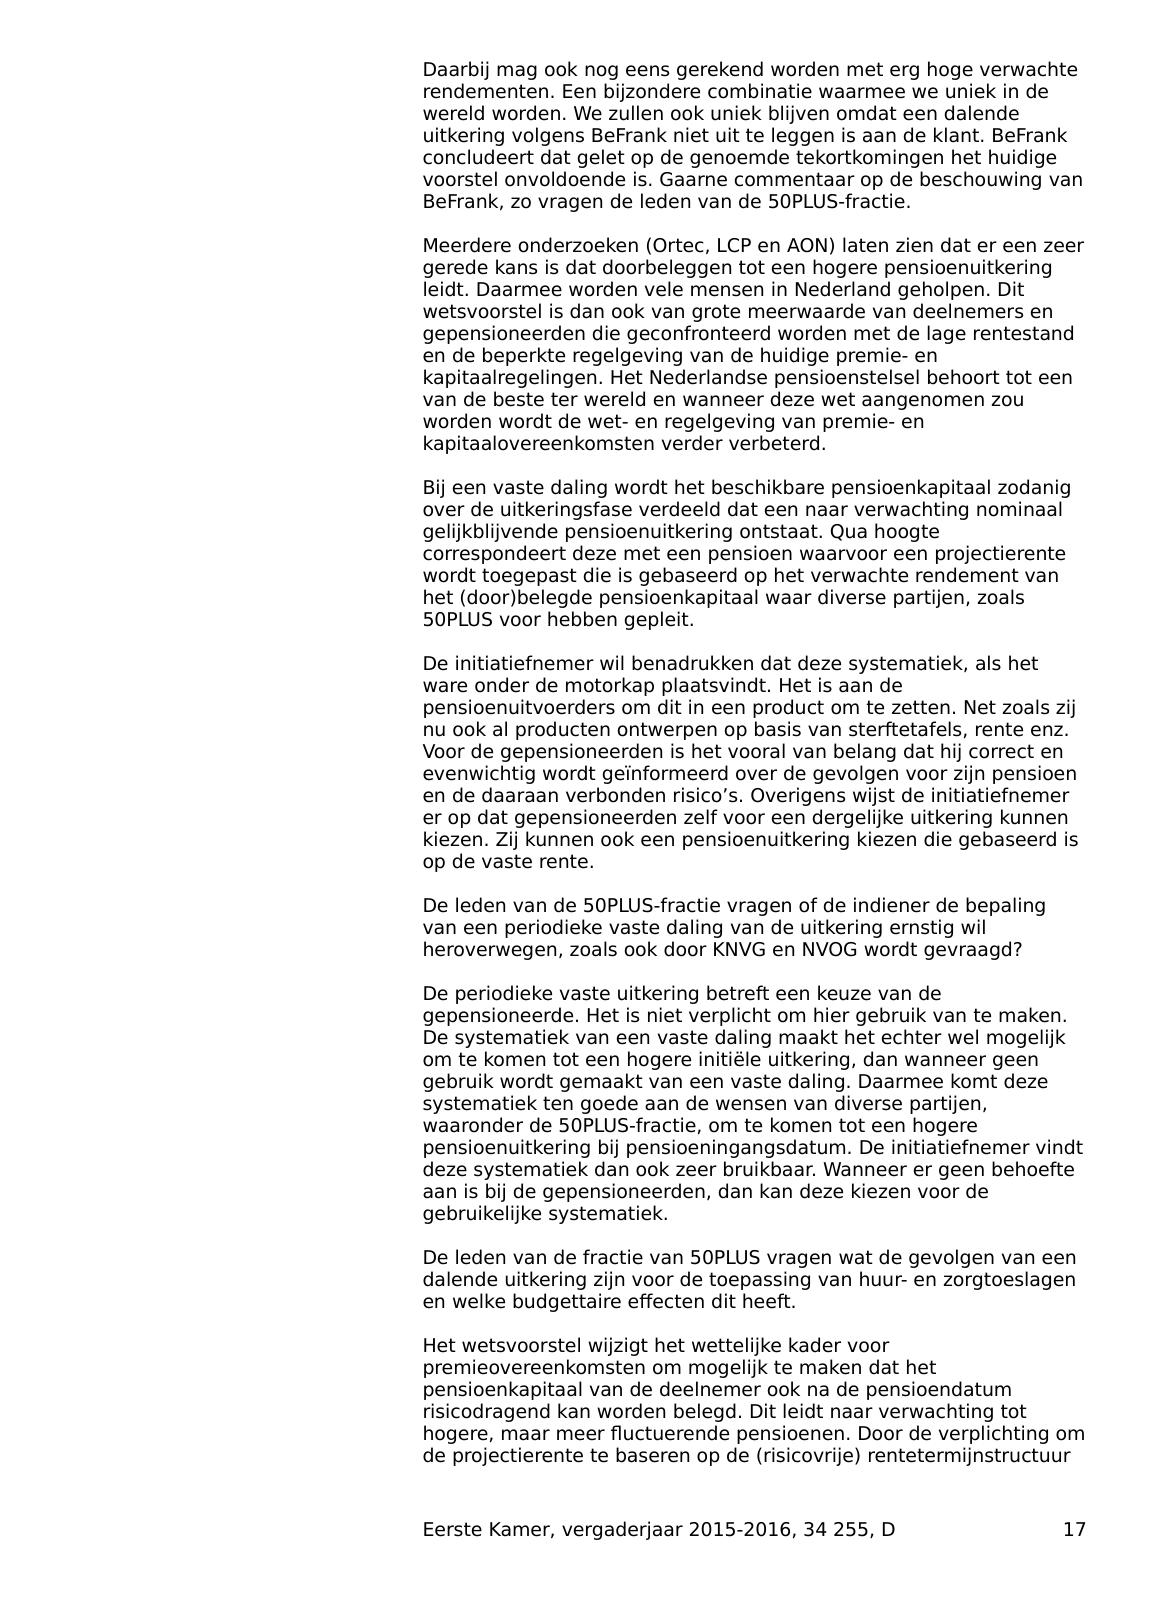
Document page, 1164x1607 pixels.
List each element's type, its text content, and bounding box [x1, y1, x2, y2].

text Meerdere onderzoeken (Ortec, LCP en AON) laten zien dat er een zeer gerede kans is dat doorbeleggen tot een hogere pensioenuitkering leidt. Daarmee worden vele mensen in Nederland geholpen. Dit wetsvoorstel is dan ook van grote meerwaarde van deelnemers en gepensioneerden die geconfronteerd worden met de lage rentestand en de beperkte regelgeving van de huidige premie- en kapitaalregelingen. Het Nederlandse pensioenstelsel behoort tot een van de beste ter wereld en wanneer deze wet aangenomen zou worden wordt de wet- en regelgeving van premie- en kapitaalovereenkomsten verder verbeterd. [422, 235, 1087, 455]
text De periodieke vaste uitkering betreft een keuze van de gepensioneerde. Het is niet verplicht om hier gebruik van te maken. De systematiek van een vaste daling maakt het echter wel mogelijk om te komen tot een hogere initiële uitkering, dan wanneer geen gebruik wordt gemaakt van een vaste daling. Daarmee komt deze systematiek ten goede aan de wensen van diverse partijen, waaronder de 50PLUS-fractie, om te komen tot een hogere pensioenuitkering bij pensioeningangsdatum. De initiatiefnemer vindt deze systematiek dan ook zeer bruikbaar. Wanneer er geen behoefte aan is bij de gepensioneerden, dan kan deze kiezen voor de gebruikelijke systematiek. [422, 983, 1087, 1225]
text De initiatiefnemer wil benadrukken dat deze systematiek, als het ware onder de motorkap plaatsvindt. Het is aan de pensioenuitvoerders om dit in een product om te zetten. Net zoals zij nu ook al producten ontwerpen op basis van sterftetafels, rente enz. Voor de gepensioneerden is het vooral van belang dat hij correct en evenwichtig wordt geïnformeerd over de gevolgen voor zijn pensioen en de daaraan verbonden risico’s. Overigens wijst de initiatiefnemer er op dat gepensioneerden zelf voor een dergelijke uitkering kunnen kiezen. Zij kunnen ook een pensioenuitkering kiezen die gebaseerd is op de vaste rente. [422, 653, 1087, 873]
text Bij een vaste daling wordt het beschikbare pensioenkapitaal zodanig over de uitkeringsfase verdeeld dat een naar verwachting nominaal gelijkblijvende pensioenuitkering ontstaat. Qua hoogte correspondeert deze met een pensioen waarvoor een projectierente wordt toegepast die is gebaseerd op het verwachte rendement van het (door)belegde pensioenkapitaal waar diverse partijen, zoals 50PLUS voor hebben gepleit. [422, 477, 1087, 631]
text Het wetsvoorstel wijzigt het wettelijke kader voor premieovereenkomsten om mogelijk te maken dat het pensioenkapitaal van de deelnemer ook na de pensioendatum risicodragend kan worden belegd. Dit leidt naar verwachting tot hogere, maar meer fluctuerende pensioenen. Door de verplichting om de projectierente te baseren op de (risicovrije) rentetermijnstructuur [422, 1335, 1087, 1467]
text Daarbij mag ook nog eens gerekend worden met erg hoge verwachte rendementen. Een bijzondere combinatie waarmee we uniek in de wereld worden. We zullen ook uniek blijven omdat een dalende uitkering volgens BeFrank niet uit te leggen is aan de klant. BeFrank concludeert dat gelet op de genoemde tekortkomingen het huidige voorstel onvoldoende is. Gaarne commentaar op de beschouwing van BeFrank, zo vragen de leden van de 50PLUS-fractie. [422, 59, 1087, 213]
text De leden van de fractie van 50PLUS vragen wat de gevolgen van een dalende uitkering zijn voor de toepassing van huur- en zorgtoeslagen en welke budgettaire effecten dit heeft. [422, 1247, 1087, 1313]
text De leden van de 50PLUS-fractie vragen of de indiener de bepaling van een periodieke vaste daling van de uitkering ernstig wil heroverwegen, zoals ook door KNVG en NVOG wordt gevraagd? [422, 895, 1087, 961]
